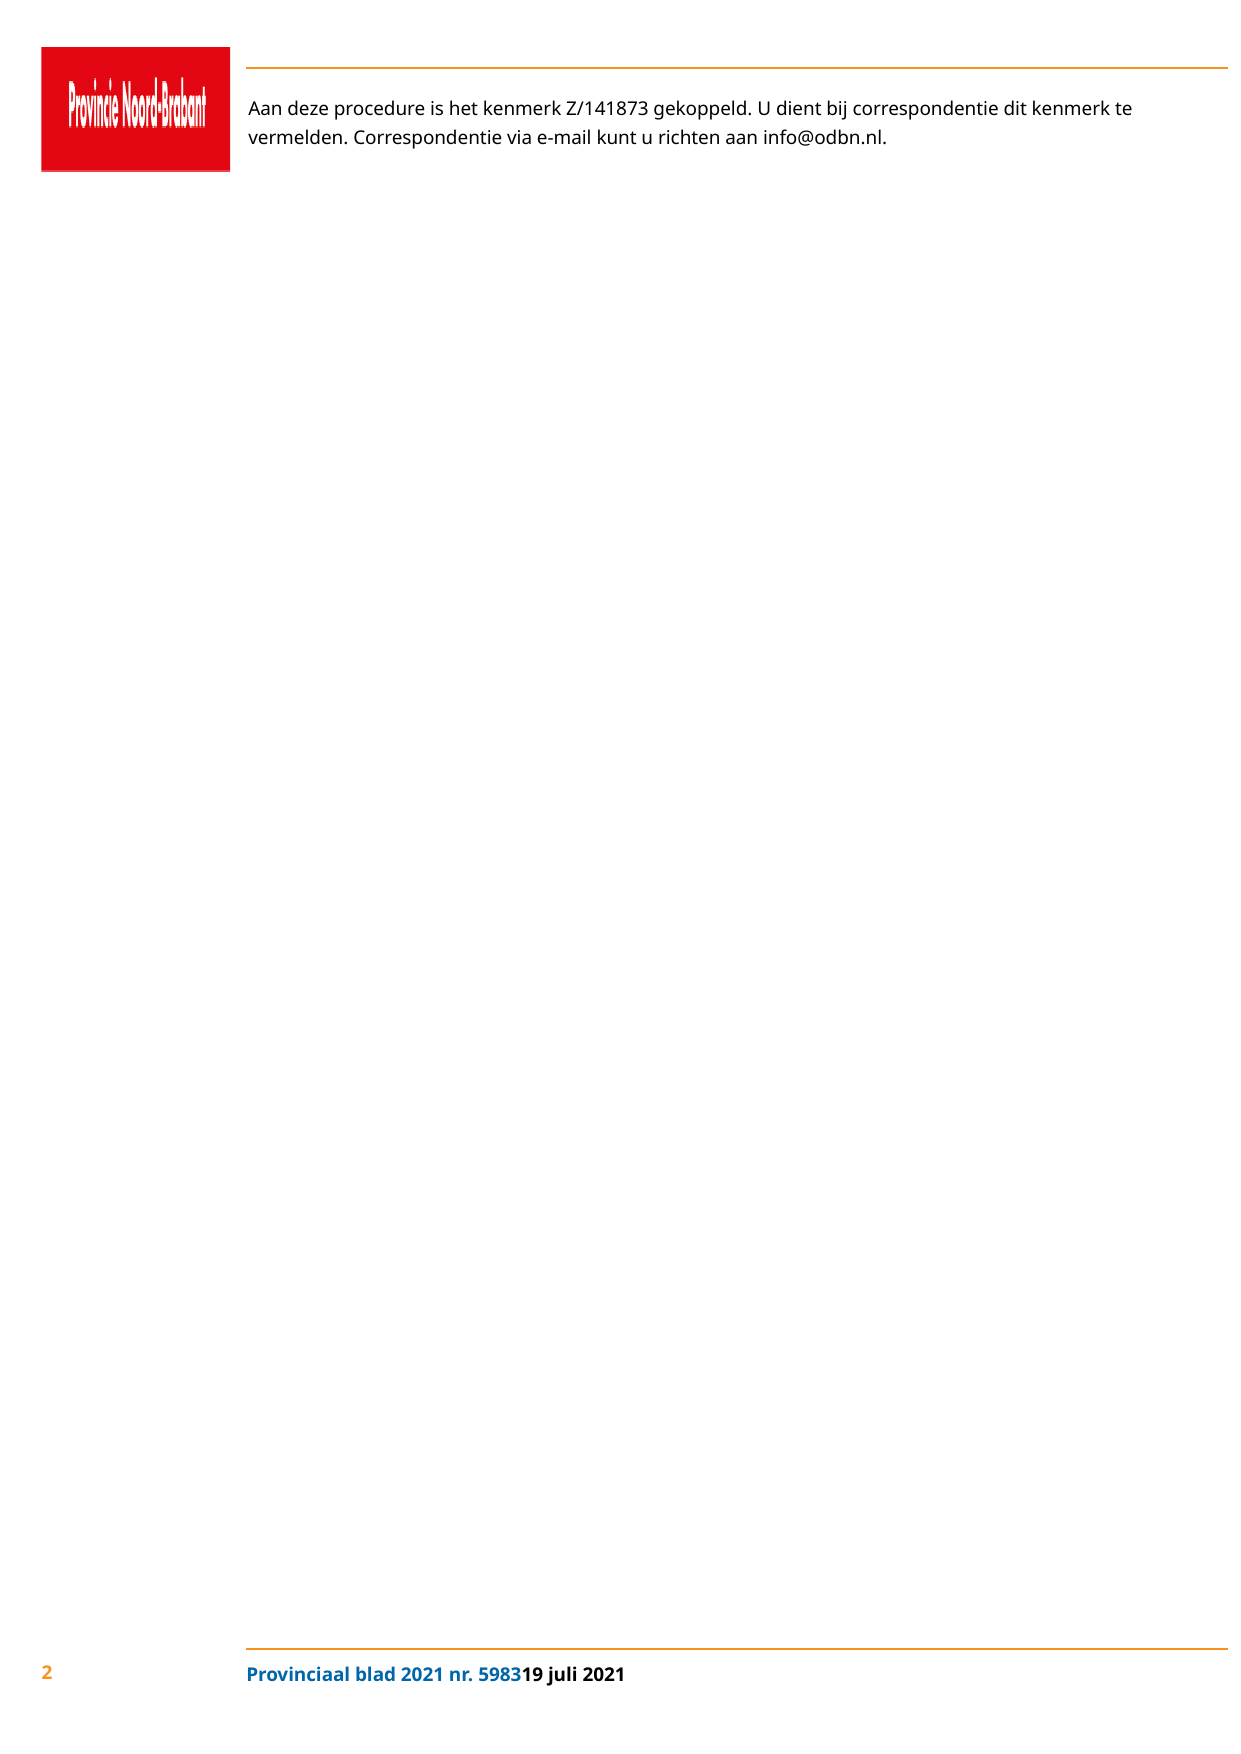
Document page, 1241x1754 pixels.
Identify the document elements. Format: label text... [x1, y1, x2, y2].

text Aan deze procedure is het kenmerk Z/141873 gekoppeld. U dient bij correspondentie dit kenmerk te vermelden. Correspondentie via e-mail kunt u richten aan info@odbn.nl. [248, 95, 1152, 150]
picture [41, 47, 231, 172]
